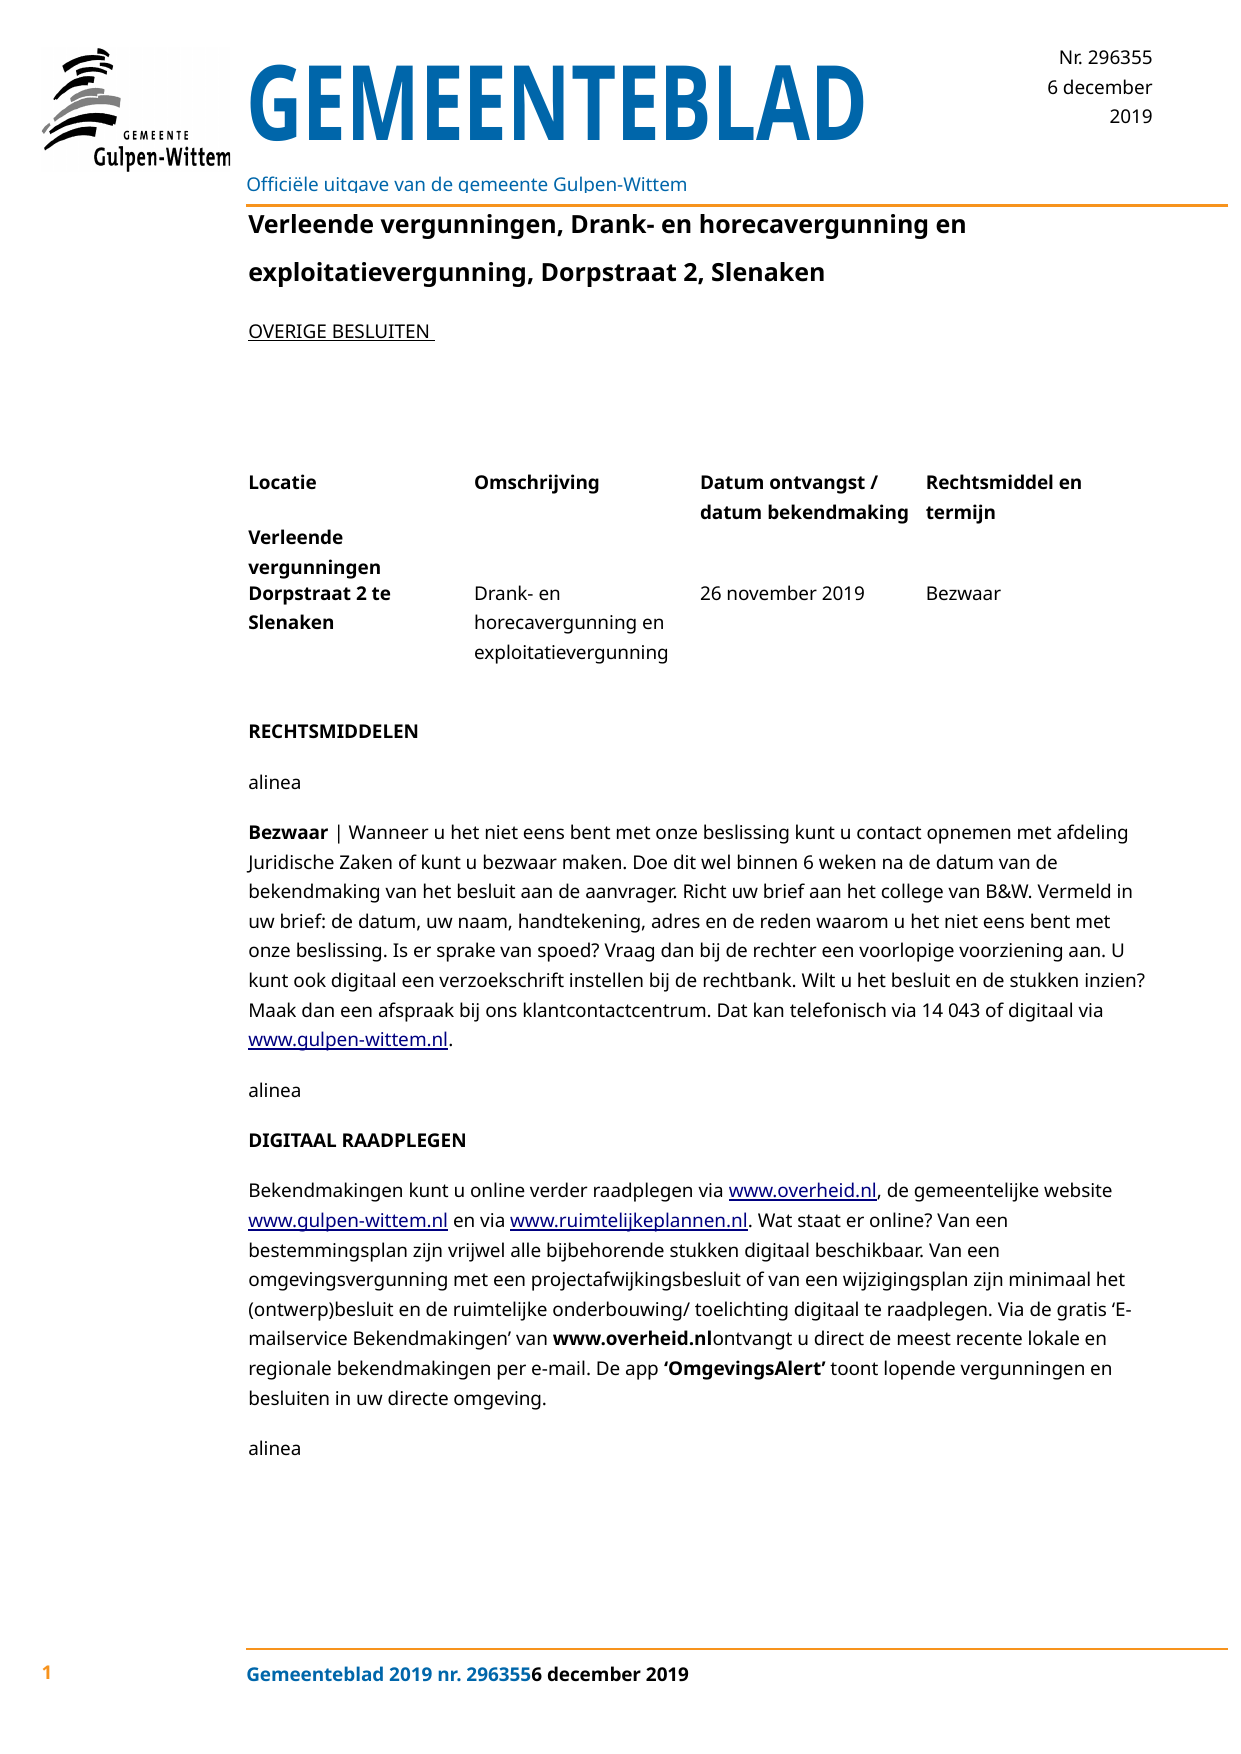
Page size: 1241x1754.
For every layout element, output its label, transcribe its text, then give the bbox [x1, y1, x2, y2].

text DIGITAAL RAADPLEGEN [248, 1127, 1152, 1153]
table_cell Verleende vergunningen [248, 525, 474, 580]
table_cell Dorpstraat 2 te Slenaken [248, 580, 474, 665]
text RECHTSMIDDELEN [248, 718, 1152, 744]
table_cell [700, 525, 926, 580]
table_cell 26 november 2019 [700, 580, 926, 665]
table_cell [474, 525, 700, 580]
text alinea [248, 769, 1152, 794]
table_cell Bezwaar [926, 580, 1152, 665]
table_header Locatie [248, 469, 474, 524]
table_header Datum ontvangst / datum bekendmaking [700, 469, 926, 524]
picture [41, 47, 231, 172]
text Bezwaar | Wanneer u het niet eens bent met onze beslissing kunt u contact opnemen met afdeling Juridische Zaken of kunt u bezwaar maken. Doe dit wel binnen 6 weken na de datum van de bekendmaking van het besluit aan de aanvrager. Richt uw brief aan het college van B&W. Vermeld in uw brief: de datum, uw naam, handtekening, adres en de reden waarom u het niet eens bent met onze beslissing. Is er sprake van spoed? Vraag dan bij de rechter een voorlopige voorziening aan. U kunt ook digitaal een verzoekschrift instellen bij de rechtbank. Wilt u het besluit en de stukken inzien? Maak dan een afspraak bij ons klantcontactcentrum. Dat kan telefonisch via 14 043 of digitaal via www.gulpen-wittem.nl. [248, 819, 1152, 1052]
table_cell [926, 525, 1152, 580]
text OVERIGE BESLUITEN [248, 318, 1152, 344]
text Bekendmakingen kunt u online verder raadplegen via www.overheid.nl, de gemeentelijke website www.gulpen-wittem.nl en via www.ruimtelijkeplannen.nl. Wat staat er online? Van een bestemmingsplan zijn vrijwel alle bijbehorende stukken digitaal beschikbaar. Van een omgevingsvergunning met een projectafwijkingsbesluit of van een wijzigingsplan zijn minimaal het (ontwerp)besluit en de ruimtelijke onderbouwing/ toelichting digitaal te raadplegen. Via de gratis ‘E-mailservice Bekendmakingen’ van www.overheid.nlontvangt u direct de meest recente lokale en regionale bekendmakingen per e-mail. De app ‘OmgevingsAlert’ toont lopende vergunningen en besluiten in uw directe omgeving. [248, 1178, 1152, 1410]
text alinea [248, 1077, 1152, 1102]
text Verleende vergunningen, Drank- en horecavergunning en exploitatievergunning, Dorpstraat 2, Slenaken [248, 207, 1152, 288]
table_header Rechtsmiddel en termijn [926, 469, 1152, 524]
text alinea [248, 1435, 1152, 1461]
table_cell Drank- en horecavergunning en exploitatievergunning [474, 580, 700, 665]
table_header Omschrijving [474, 469, 700, 524]
